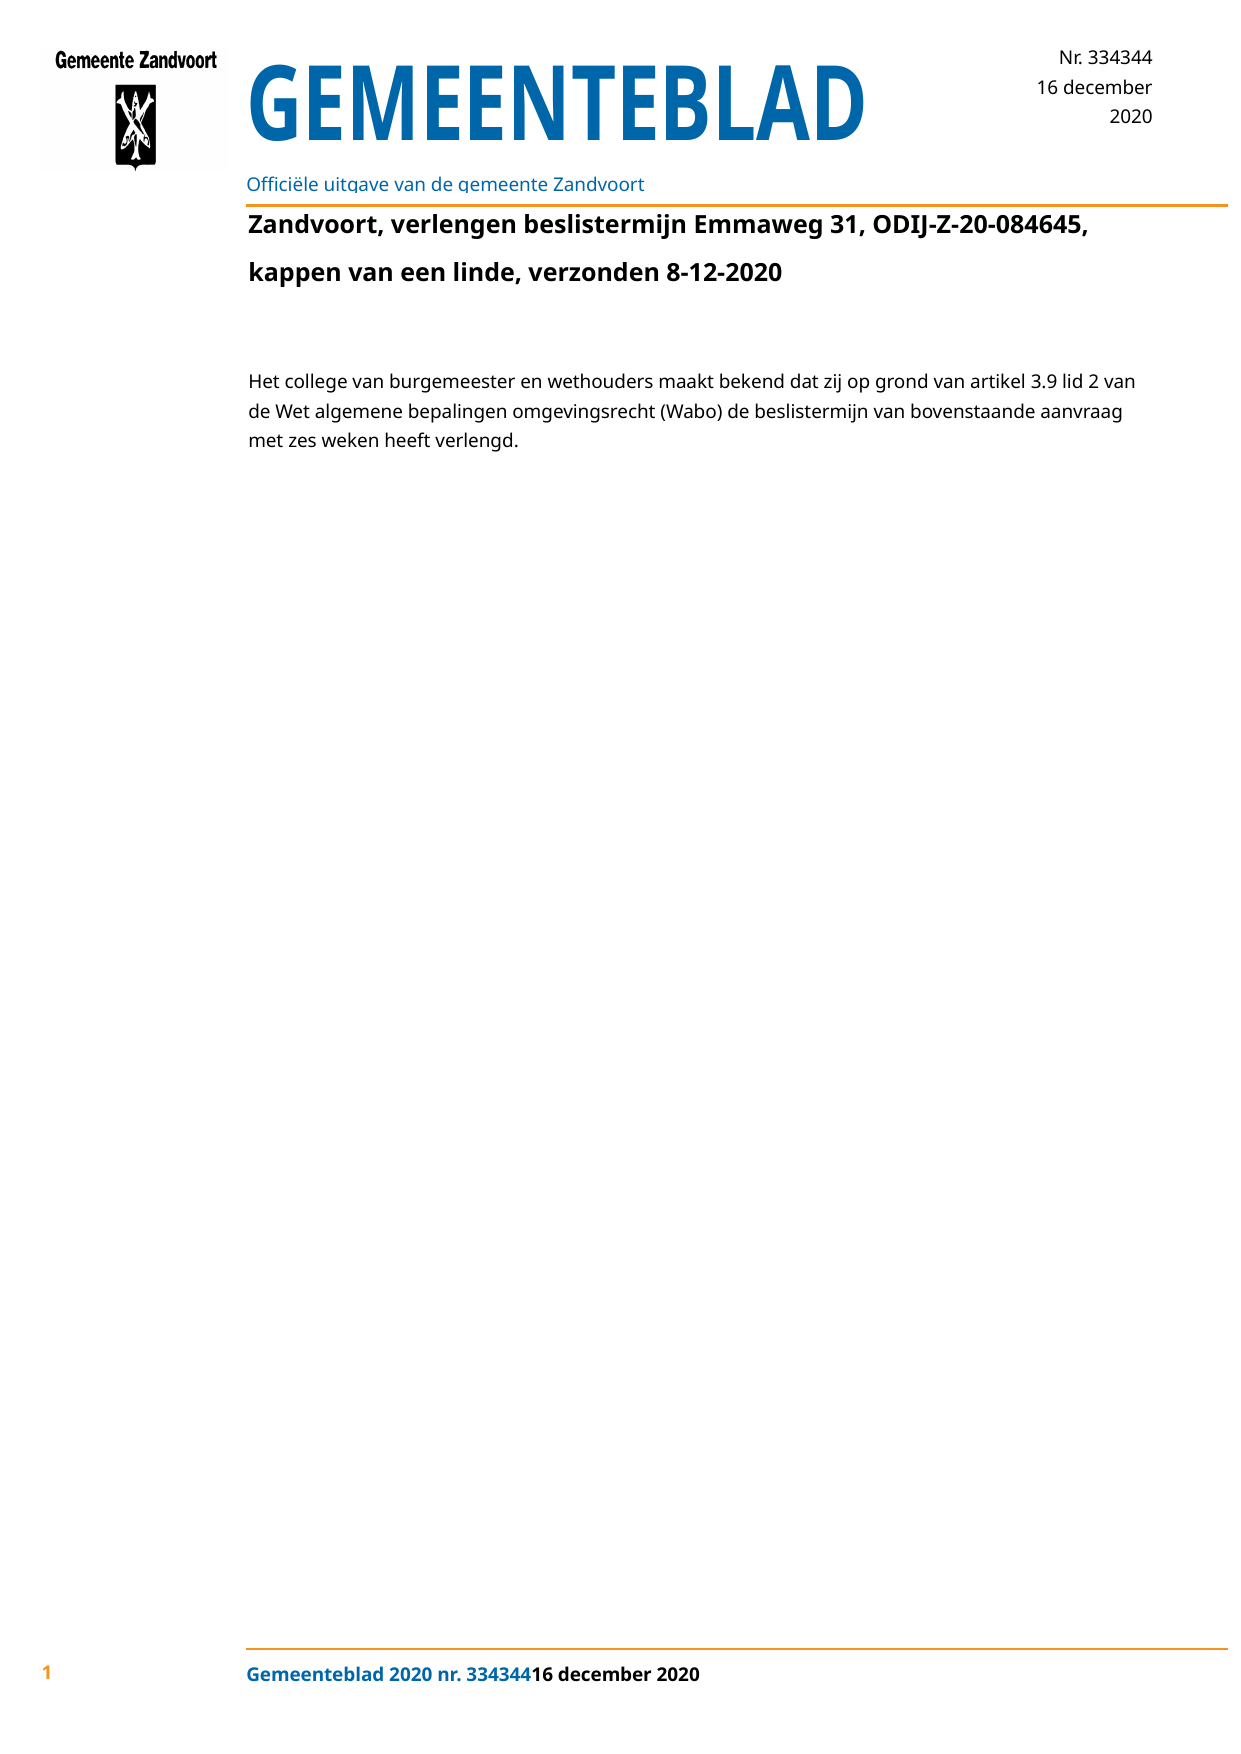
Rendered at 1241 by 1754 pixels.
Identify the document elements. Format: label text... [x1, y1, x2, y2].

picture [41, 47, 231, 172]
text Het college van burgemeester en wethouders maakt bekend dat zij op grond van artikel 3.9 lid 2 van de Wet algemene bepalingen omgevingsrecht (Wabo) de beslistermijn van bovenstaande aanvraag met zes weken heeft verlengd. [248, 368, 1152, 453]
text Zandvoort, verlengen beslistermijn Emmaweg 31, ODIJ-Z-20-084645, kappen van een linde, verzonden 8-12-2020 [248, 207, 1152, 288]
